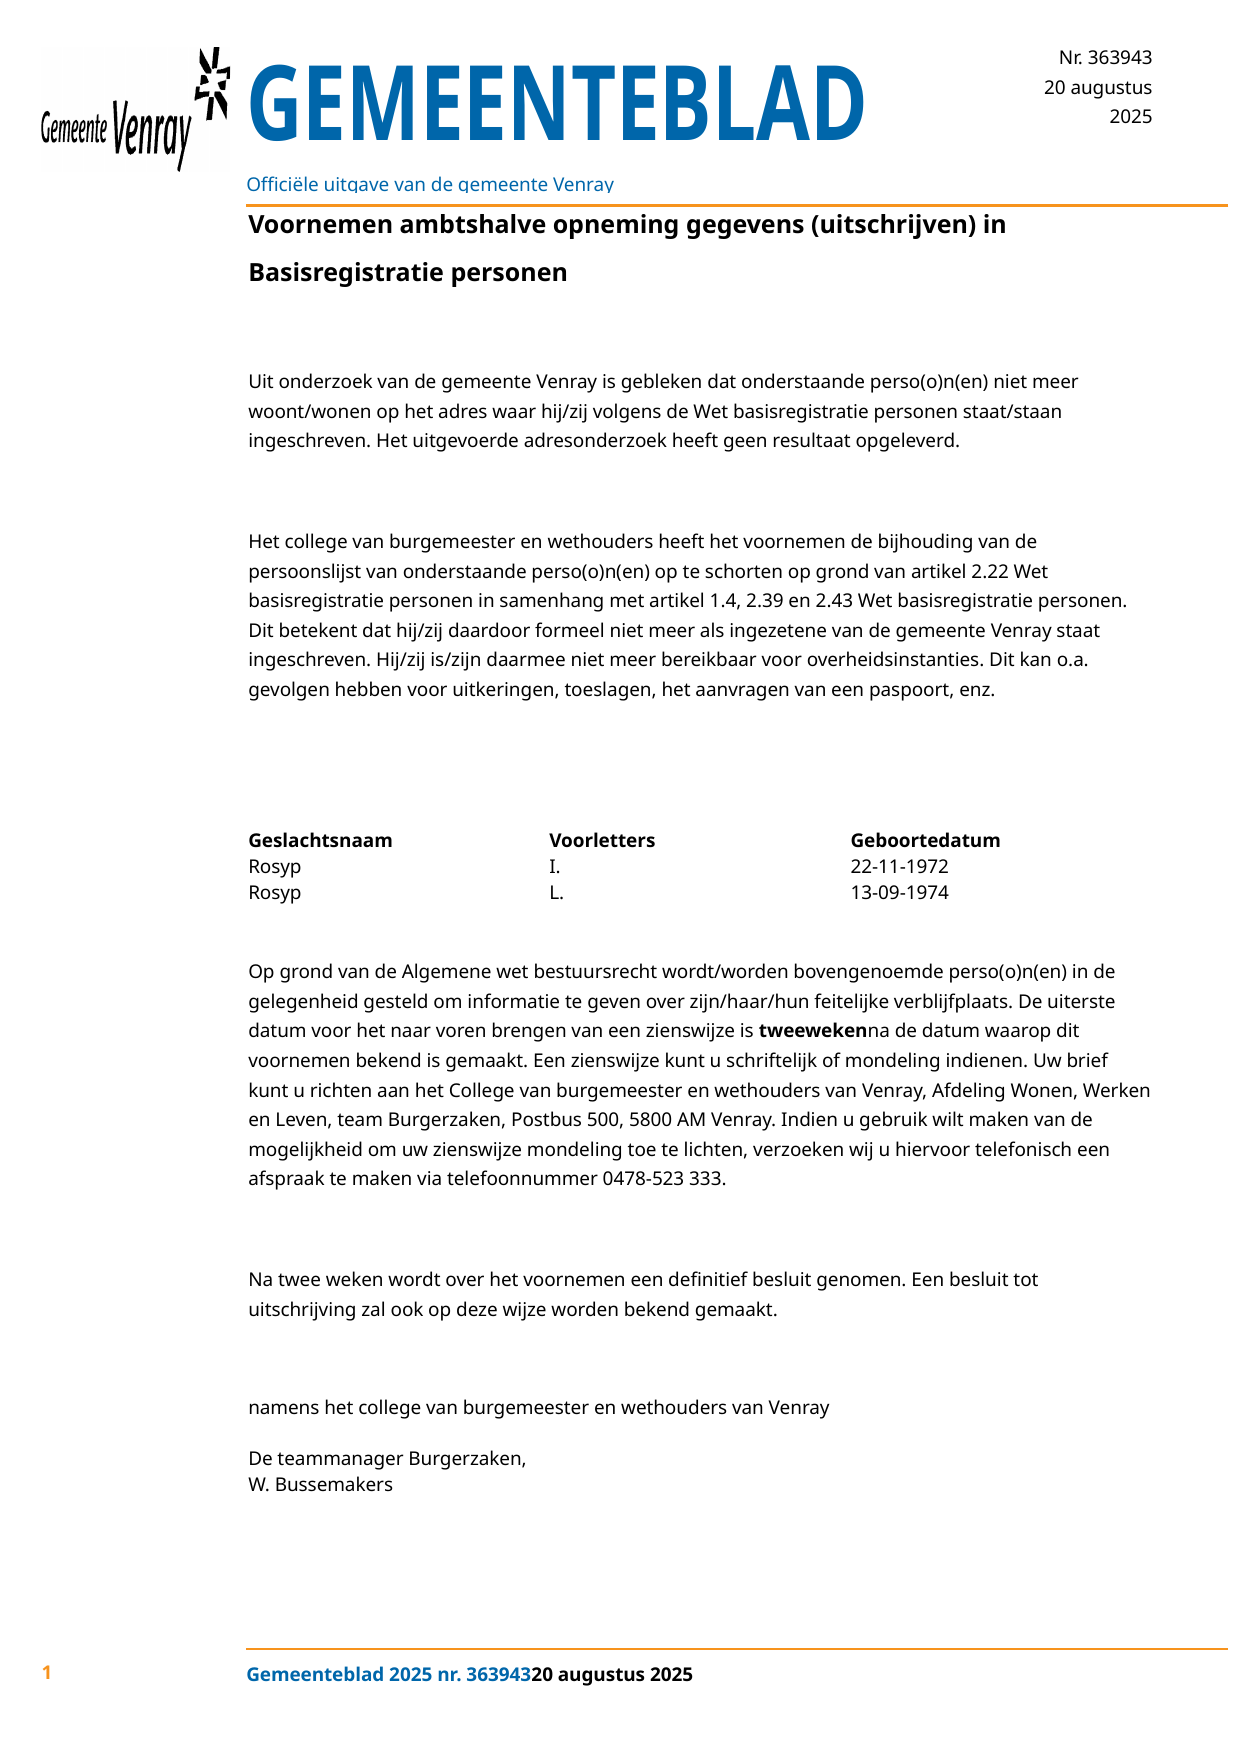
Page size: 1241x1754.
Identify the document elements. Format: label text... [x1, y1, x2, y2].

table_header Geslachtsnaam [248, 828, 549, 853]
text Voornemen ambtshalve opneming gegevens (uitschrijven) in Basisregistratie personen [248, 207, 1152, 288]
table_cell L. [549, 879, 850, 905]
table_cell Rosyp [248, 853, 549, 879]
text W. Bussemakers [248, 1471, 1152, 1497]
text namens het college van burgemeester en wethouders van Venray [248, 1394, 1152, 1420]
table_cell 22-11-1972 [850, 853, 1152, 879]
table_cell 13-09-1974 [850, 879, 1152, 905]
table_header Voorletters [549, 828, 850, 853]
picture [41, 47, 231, 172]
text Het college van burgemeester en wethouders heeft het voornemen de bijhouding van de persoonslijst van onderstaande perso(o)n(en) op te schorten op grond van artikel 2.22 Wet basisregistratie personen in samenhang met artikel 1.4, 2.39 en 2.43 Wet basisregistratie personen. Dit betekent dat hij/zij daardoor formeel niet meer als ingezetene van de gemeente Venray staat ingeschreven. Hij/zij is/zijn daarmee niet meer bereikbaar voor overheidsinstanties. Dit kan o.a. gevolgen hebben voor uitkeringen, toeslagen, het aanvragen van een paspoort, enz. [248, 528, 1152, 702]
text Uit onderzoek van de gemeente Venray is gebleken dat onderstaande perso(o)n(en) niet meer woont/wonen op het adres waar hij/zij volgens de Wet basisregistratie personen staat/staan ingeschreven. Het uitgevoerde adresonderzoek heeft geen resultaat opgeleverd. [248, 368, 1152, 453]
text De teammanager Burgerzaken, [248, 1446, 1152, 1471]
table_cell I. [549, 853, 850, 879]
text Na twee weken wordt over het voornemen een definitief besluit genomen. Een besluit tot uitschrijving zal ook op deze wijze worden bekend gemaakt. [248, 1266, 1152, 1322]
table_cell Rosyp [248, 879, 549, 905]
table_header Geboortedatum [850, 828, 1152, 853]
text Op grond van de Algemene wet bestuursrecht wordt/worden bovengenoemde perso(o)n(en) in de gelegenheid gesteld om informatie te geven over zijn/haar/hun feitelijke verblijfplaats. De uiterste datum voor het naar voren brengen van een zienswijze is tweewekenna de datum waarop dit voornemen bekend is gemaakt. Een zienswijze kunt u schriftelijk of mondeling indienen. Uw brief kunt u richten aan het College van burgemeester en wethouders van Venray, Afdeling Wonen, Werken en Leven, team Burgerzaken, Postbus 500, 5800 AM Venray. Indien u gebruik wilt maken van de mogelijkheid om uw zienswijze mondeling toe te lichten, verzoeken wij u hiervoor telefonisch een afspraak te maken via telefoonnummer 0478-523 333. [248, 958, 1152, 1191]
